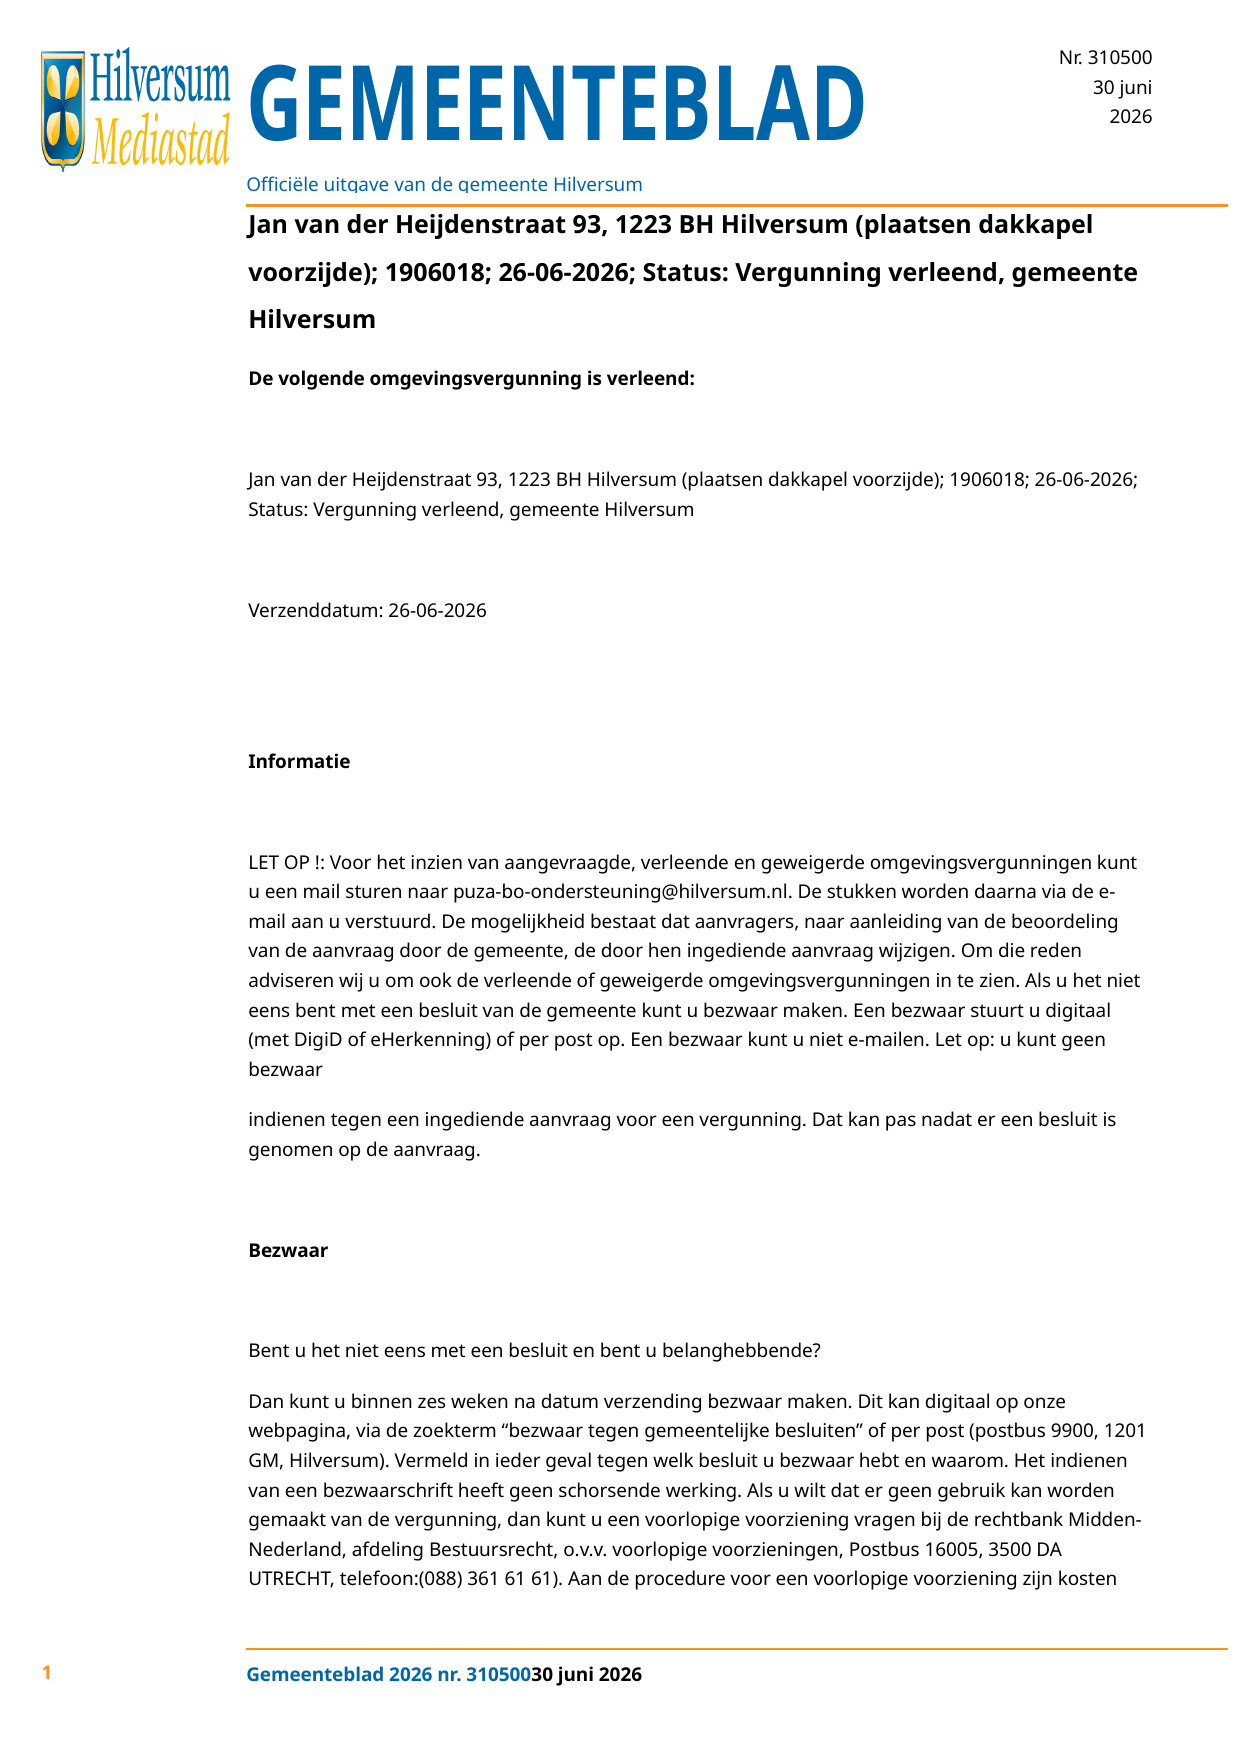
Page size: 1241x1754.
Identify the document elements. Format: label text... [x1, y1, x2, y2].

text Jan van der Heijdenstraat 93, 1223 BH Hilversum (plaatsen dakkapel voorzijde); 1906018; 26-06-2026; Status: Vergunning verleend, gemeente Hilversum [248, 207, 1152, 336]
text De volgende omgevingsvergunning is verleend: [248, 366, 1152, 391]
text Bent u het niet eens met een besluit en bent u belanghebbende? [248, 1338, 1152, 1363]
text Verzenddatum: 26-06-2026 [248, 597, 1152, 622]
text Bezwaar [248, 1237, 1152, 1262]
picture [41, 47, 231, 172]
text indienen tegen een ingediende aanvraag voor een vergunning. Dat kan pas nadat er een besluit is genomen op de aanvraag. [248, 1106, 1152, 1162]
text LET OP !: Voor het inzien van aangevraagde, verleende en geweigerde omgevingsvergunningen kunt u een mail sturen naar puza-bo-ondersteuning@hilversum.nl. De stukken worden daarna via de e-mail aan u verstuurd. De mogelijkheid bestaat dat aanvragers, naar aanleiding van de beoordeling van de aanvraag door de gemeente, de door hen ingediende aanvraag wijzigen. Om die reden adviseren wij u om ook de verleende of geweigerde omgevingsvergunningen in te zien. Als u het niet eens bent met een besluit van de gemeente kunt u bezwaar maken. Een bezwaar stuurt u digitaal (met DigiD of eHerkenning) of per post op. Een bezwaar kunt u niet e-mailen. Let op: u kunt geen bezwaar [248, 849, 1152, 1082]
text Dan kunt u binnen zes weken na datum verzending bezwaar maken. Dit kan digitaal op onze webpagina, via de zoekterm “bezwaar tegen gemeentelijke besluiten” of per post (postbus 9900, 1201 GM, Hilversum). Vermeld in ieder geval tegen welk besluit u bezwaar hebt en waarom. Het indienen van een bezwaarschrift heeft geen schorsende werking. Als u wilt dat er geen gebruik kan worden gemaakt van de vergunning, dan kunt u een voorlopige voorziening vragen bij de rechtbank Midden-Nederland, afdeling Bestuursrecht, o.v.v. voorlopige voorzieningen, Postbus 16005, 3500 DA UTRECHT, telefoon:(088) 361 61 61). Aan de procedure voor een voorlopige voorziening zijn kosten [248, 1388, 1152, 1591]
text Informatie [248, 748, 1152, 774]
text Jan van der Heijdenstraat 93, 1223 BH Hilversum (plaatsen dakkapel voorzijde); 1906018; 26-06-2026; Status: Vergunning verleend, gemeente Hilversum [248, 466, 1152, 522]
